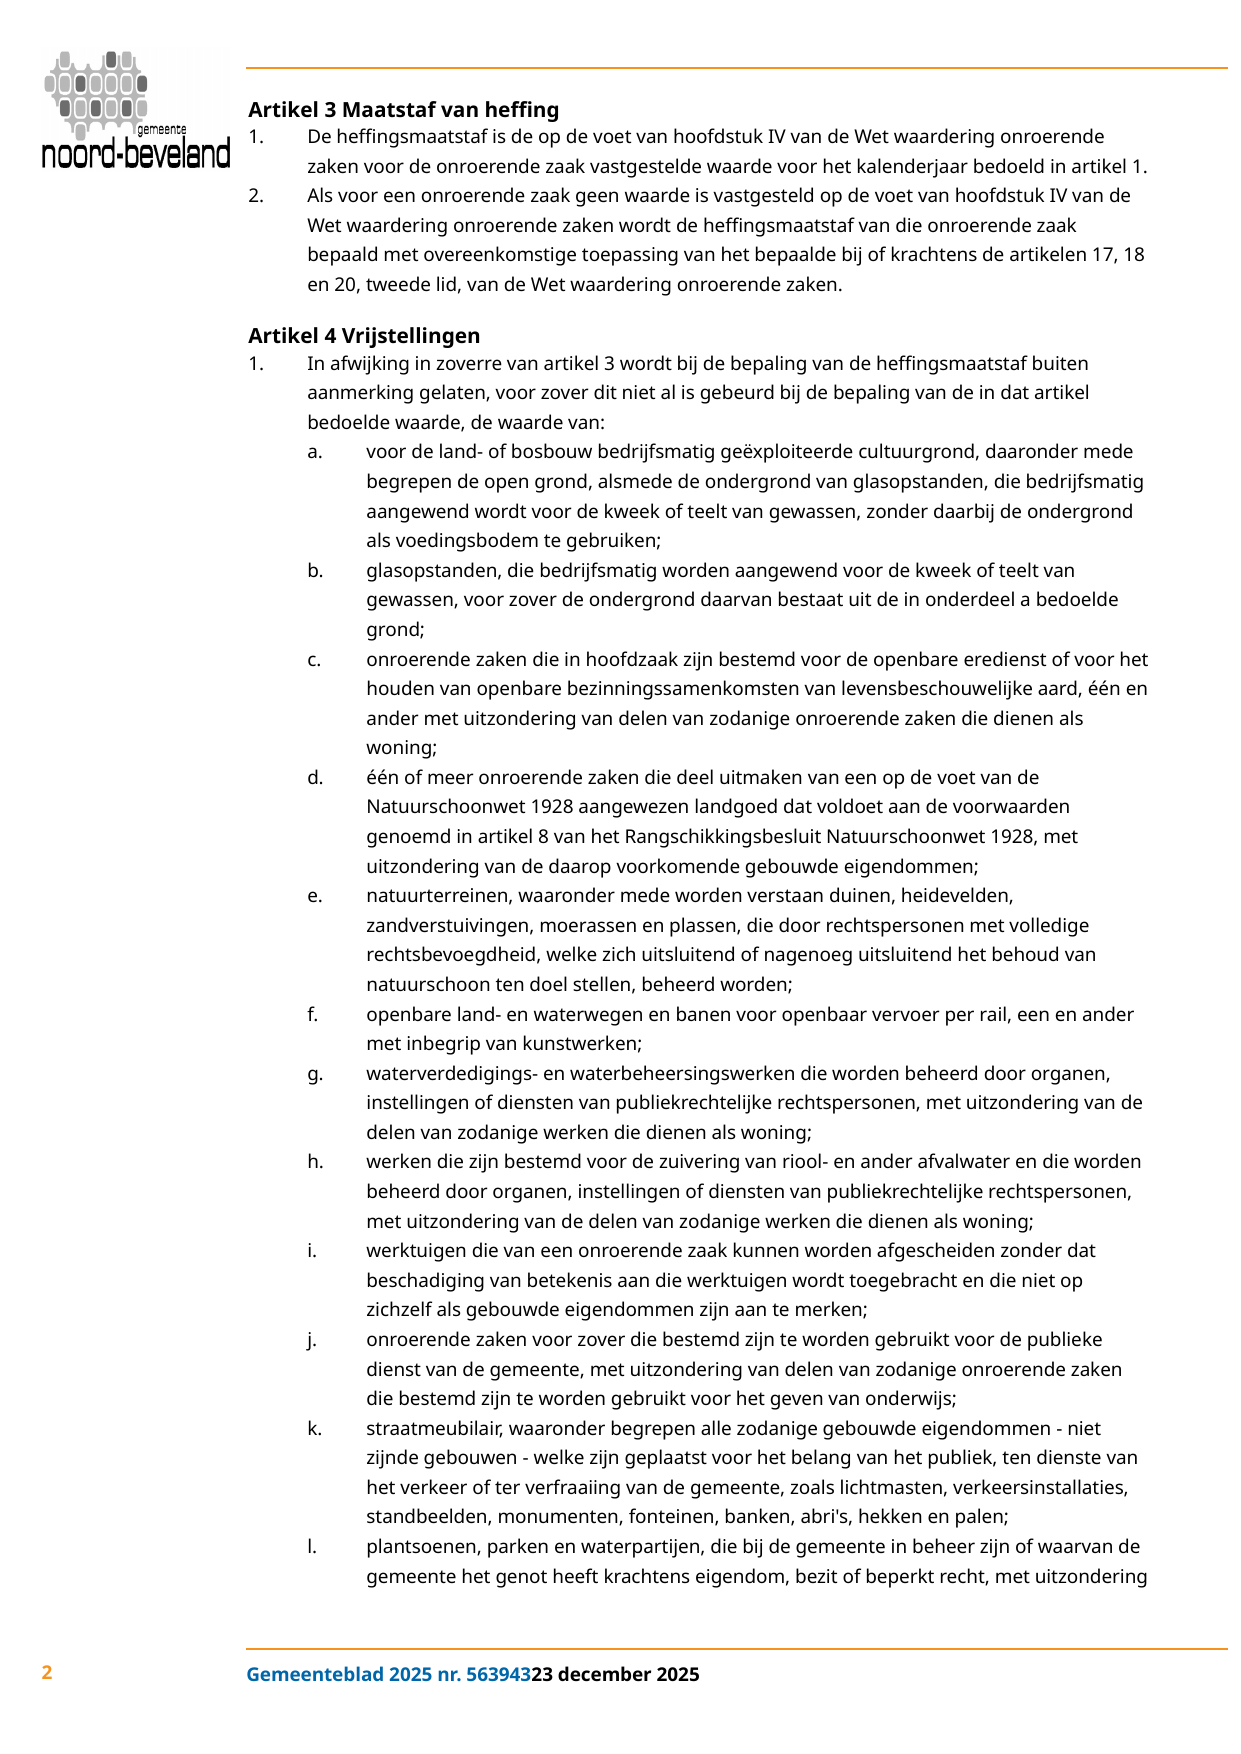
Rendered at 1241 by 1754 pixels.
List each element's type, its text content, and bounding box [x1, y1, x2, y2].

list waterverdedigings- en waterbeheersingswerken die worden beheerd door organen, instellingen of diensten van publiekrechtelijke rechtspersonen, met uitzondering van de delen van zodanige werken die dienen als woning; [307, 1060, 1152, 1145]
list plantsoenen, parken en waterpartijen, die bij de gemeente in beheer zijn of waarvan de gemeente het genot heeft krachtens eigendom, bezit of beperkt recht, met uitzondering [307, 1533, 1152, 1589]
list glasopstanden, die bedrijfsmatig worden aangewend voor de kweek of teelt van gewassen, voor zover de ondergrond daarvan bestaat uit de in onderdeel a bedoelde grond; [307, 557, 1152, 642]
text Artikel 4 Vrijstellingen [248, 322, 1152, 350]
list werken die zijn bestemd voor de zuivering van riool- en ander afvalwater en die worden beheerd door organen, instellingen of diensten van publiekrechtelijke rechtspersonen, met uitzondering van de delen van zodanige werken die dienen als woning; [307, 1149, 1152, 1234]
list werktuigen die van een onroerende zaak kunnen worden afgescheiden zonder dat beschadiging van betekenis aan die werktuigen wordt toegebracht en die niet op zichzelf als gebouwde eigendommen zijn aan te merken; [307, 1237, 1152, 1322]
picture [41, 47, 231, 172]
list Als voor een onroerende zaak geen waarde is vastgesteld op de voet van hoofdstuk IV van de Wet waardering onroerende zaken wordt de heffingsmaatstaf van die onroerende zaak bepaald met overeenkomstige toepassing van het bepaalde bij of krachtens de artikelen 17, 18 en 20, tweede lid, van de Wet waardering onroerende zaken. [248, 182, 1152, 297]
list De heffingsmaatstaf is de op de voet van hoofdstuk IV van de Wet waardering onroerende zaken voor de onroerende zaak vastgestelde waarde voor het kalenderjaar bedoeld in artikel 1. [248, 123, 1152, 178]
list straatmeubilair, waaronder begrepen alle zodanige gebouwde eigendommen - niet zijnde gebouwen - welke zijn geplaatst voor het belang van het publiek, ten dienste van het verkeer of ter verfraaiing van de gemeente, zoals lichtmasten, verkeersinstallaties, standbeelden, monumenten, fonteinen, banken, abri's, hekken en palen; [307, 1415, 1152, 1529]
text Artikel 3 Maatstaf van heffing [248, 95, 1152, 123]
list één of meer onroerende zaken die deel uitmaken van een op de voet van de Natuurschoonwet 1928 aangewezen landgoed dat voldoet aan de voorwaarden genoemd in artikel 8 van het Rangschikkingsbesluit Natuurschoonwet 1928, met uitzondering van de daarop voorkomende gebouwde eigendommen; [307, 764, 1152, 879]
list natuurterreinen, waaronder mede worden verstaan duinen, heidevelden, zandverstuivingen, moerassen en plassen, die door rechtspersonen met volledige rechtsbevoegdheid, welke zich uitsluitend of nagenoeg uitsluitend het behoud van natuurschoon ten doel stellen, beheerd worden; [307, 882, 1152, 997]
list voor de land- of bosbouw bedrijfsmatig geëxploiteerde cultuurgrond, daaronder mede begrepen de open grond, alsmede de ondergrond van glasopstanden, die bedrijfsmatig aangewend wordt voor de kweek of teelt van gewassen, zonder daarbij de ondergrond als voedingsbodem te gebruiken; [307, 439, 1152, 553]
list onroerende zaken die in hoofdzaak zijn bestemd voor de openbare eredienst of voor het houden van openbare bezinningssamenkomsten van levensbeschouwelijke aard, één en ander met uitzondering van delen van zodanige onroerende zaken die dienen als woning; [307, 646, 1152, 760]
list openbare land- en waterwegen en banen voor openbaar vervoer per rail, een en ander met inbegrip van kunstwerken; [307, 1001, 1152, 1056]
list In afwijking in zoverre van artikel 3 wordt bij de bepaling van de heffingsmaatstaf buiten aanmerking gelaten, voor zover dit niet al is gebeurd bij de bepaling van de in dat artikel bedoelde waarde, de waarde van: [248, 350, 1152, 435]
list onroerende zaken voor zover die bestemd zijn te worden gebruikt voor de publieke dienst van de gemeente, met uitzondering van delen van zodanige onroerende zaken die bestemd zijn te worden gebruikt voor het geven van onderwijs; [307, 1326, 1152, 1411]
